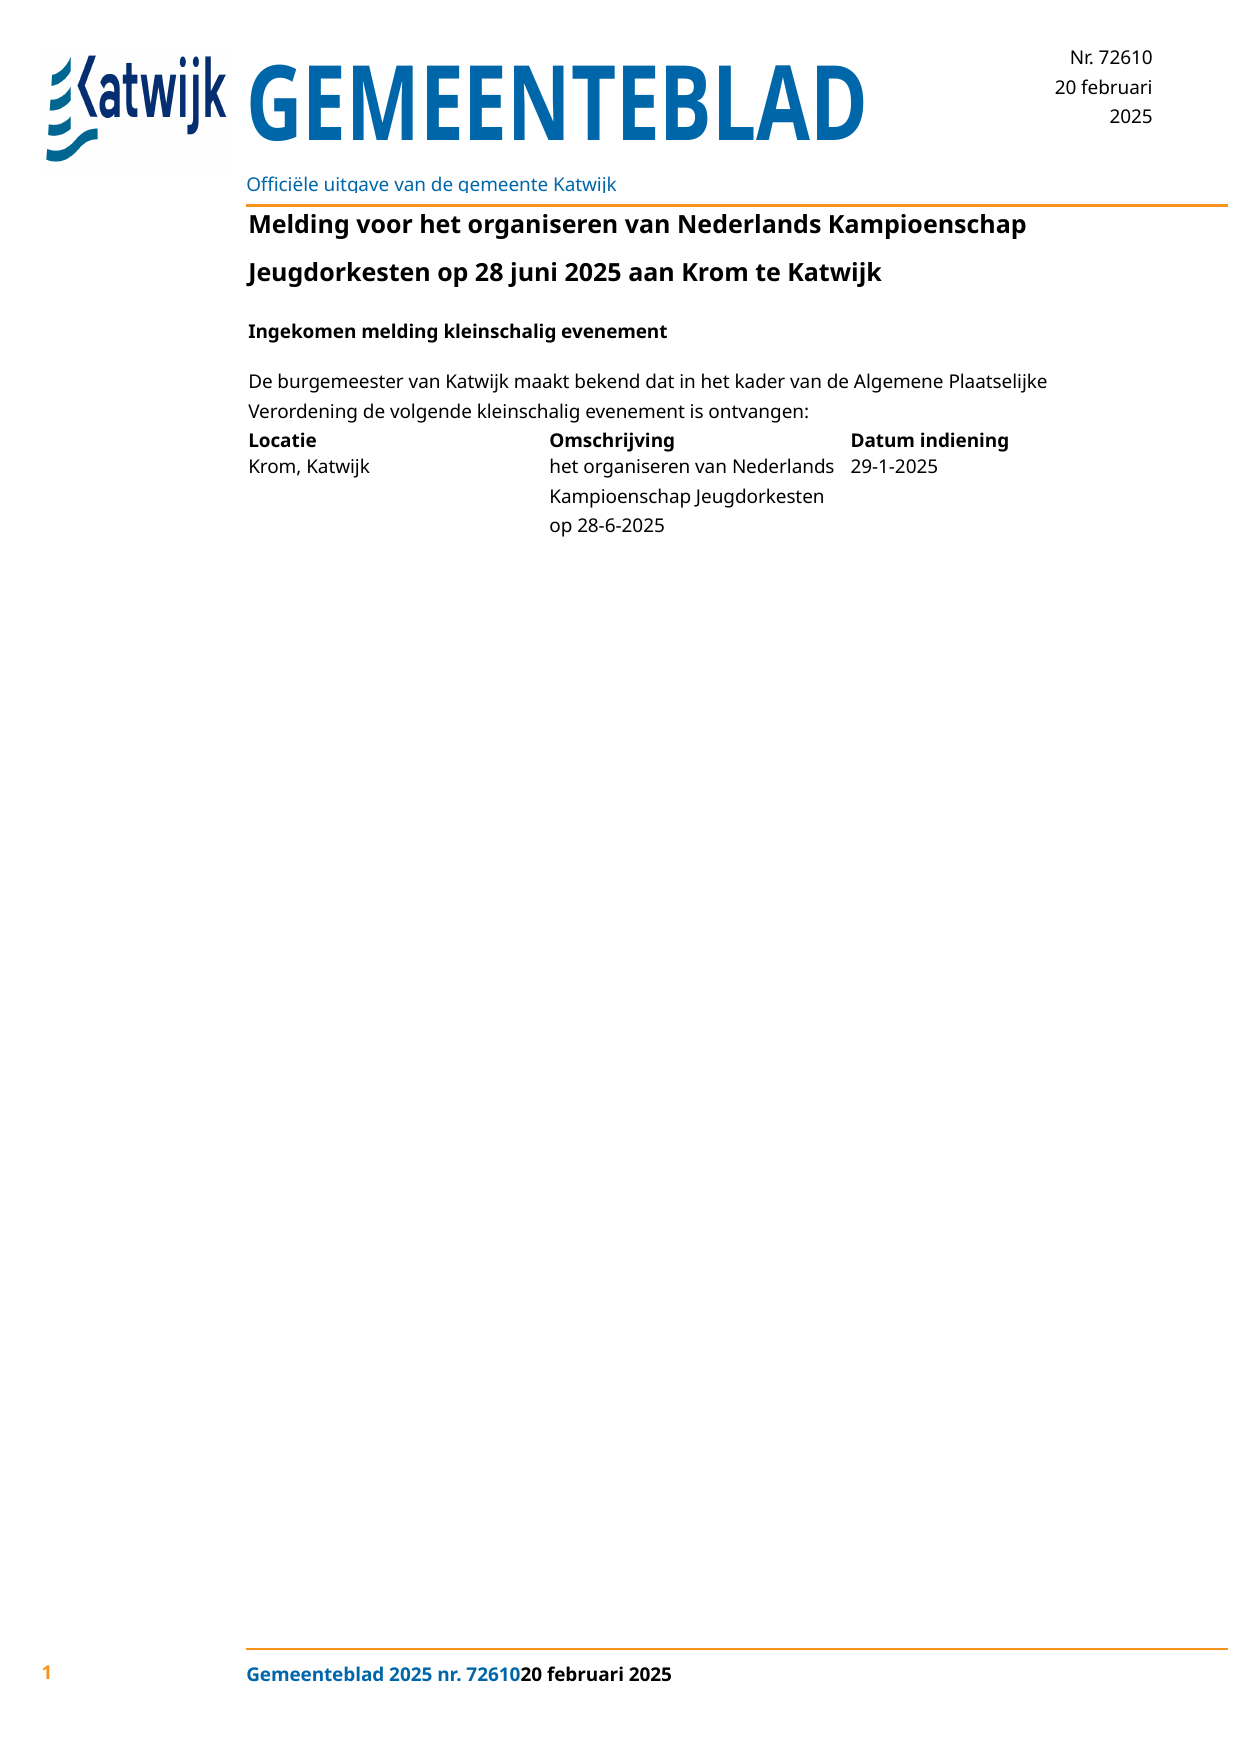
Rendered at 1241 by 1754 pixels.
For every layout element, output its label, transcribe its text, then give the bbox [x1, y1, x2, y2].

table_header Locatie [248, 428, 549, 453]
table_header Omschrijving [549, 428, 850, 453]
table_header Datum indiening [850, 428, 1152, 453]
table_cell Krom, Katwijk [248, 453, 549, 538]
table_cell het organiseren van Nederlands Kampioenschap Jeugdorkesten op 28-6-2025 [549, 453, 850, 538]
text Ingekomen melding kleinschalig evenement [248, 318, 1152, 344]
table_cell 29-1-2025 [850, 453, 1152, 538]
picture [41, 47, 231, 172]
text De burgemeester van Katwijk maakt bekend dat in het kader van de Algemene Plaatselijke Verordening de volgende kleinschalig evenement is ontvangen: [248, 368, 1152, 424]
text Melding voor het organiseren van Nederlands Kampioenschap Jeugdorkesten op 28 juni 2025 aan Krom te Katwijk [248, 207, 1152, 288]
